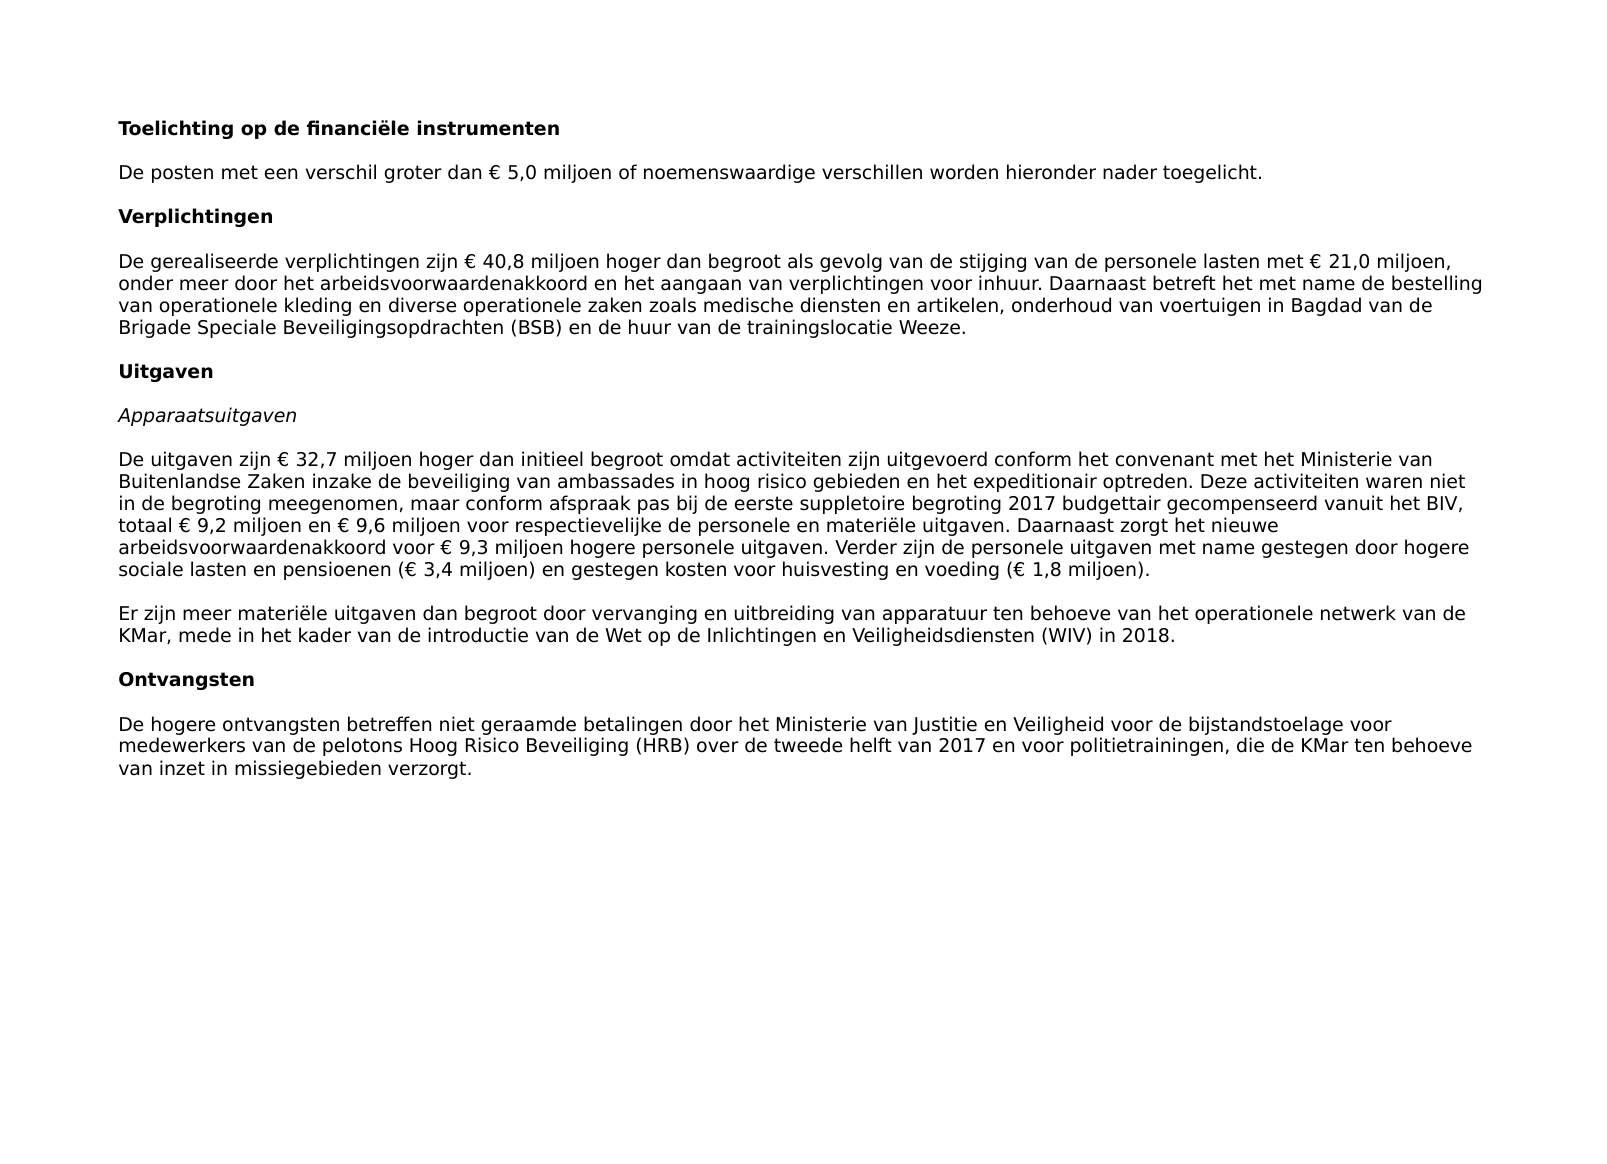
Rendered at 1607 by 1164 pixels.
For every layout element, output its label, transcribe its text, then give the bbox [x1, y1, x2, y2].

subtitle Apparaatsuitgaven [118, 405, 1488, 427]
subtitle Ontvangsten [118, 669, 1488, 691]
text De uitgaven zijn € 32,7 miljoen hoger dan initieel begroot omdat activiteiten zijn uitgevoerd conform het convenant met het Ministerie van Buitenlandse Zaken inzake de beveiliging van ambassades in hoog risico gebieden en het expeditionair optreden. Deze activiteiten waren niet in de begroting meegenomen, maar conform afspraak pas bij de eerste suppletoire begroting 2017 budgettair gecompenseerd vanuit het BIV, totaal € 9,2 miljoen en € 9,6 miljoen voor respectievelijke de personele en materiële uitgaven. Daarnaast zorgt het nieuwe arbeidsvoorwaardenakkoord voor € 9,3 miljoen hogere personele uitgaven. Verder zijn de personele uitgaven met name gestegen door hogere sociale lasten en pensioenen (€ 3,4 miljoen) en gestegen kosten voor huisvesting en voeding (€ 1,8 miljoen). [118, 449, 1488, 581]
subtitle Uitgaven [118, 361, 1488, 383]
subtitle Verplichtingen [118, 206, 1488, 228]
text De hogere ontvangsten betreffen niet geraamde betalingen door het Ministerie van Justitie en Veiligheid voor de bijstandstoelage voor medewerkers van de pelotons Hoog Risico Beveiliging (HRB) over de tweede helft van 2017 en voor politietrainingen, die de KMar ten behoeve van inzet in missiegebieden verzorgt. [118, 713, 1488, 779]
subtitle Toelichting op de financiële instrumenten [118, 118, 1488, 140]
text De posten met een verschil groter dan € 5,0 miljoen of noemenswaardige verschillen worden hieronder nader toegelicht. [118, 162, 1488, 184]
text Er zijn meer materiële uitgaven dan begroot door vervanging en uitbreiding van apparatuur ten behoeve van het operationele netwerk van de KMar, mede in het kader van de introductie van de Wet op de Inlichtingen en Veiligheidsdiensten (WIV) in 2018. [118, 603, 1488, 647]
text De gerealiseerde verplichtingen zijn € 40,8 miljoen hoger dan begroot als gevolg van de stijging van de personele lasten met € 21,0 miljoen, onder meer door het arbeidsvoorwaardenakkoord en het aangaan van verplichtingen voor inhuur. Daarnaast betreft het met name de bestelling van operationele kleding en diverse operationele zaken zoals medische diensten en artikelen, onderhoud van voertuigen in Bagdad van de Brigade Speciale Beveiligingsopdrachten (BSB) en de huur van de trainingslocatie Weeze. [118, 251, 1488, 338]
